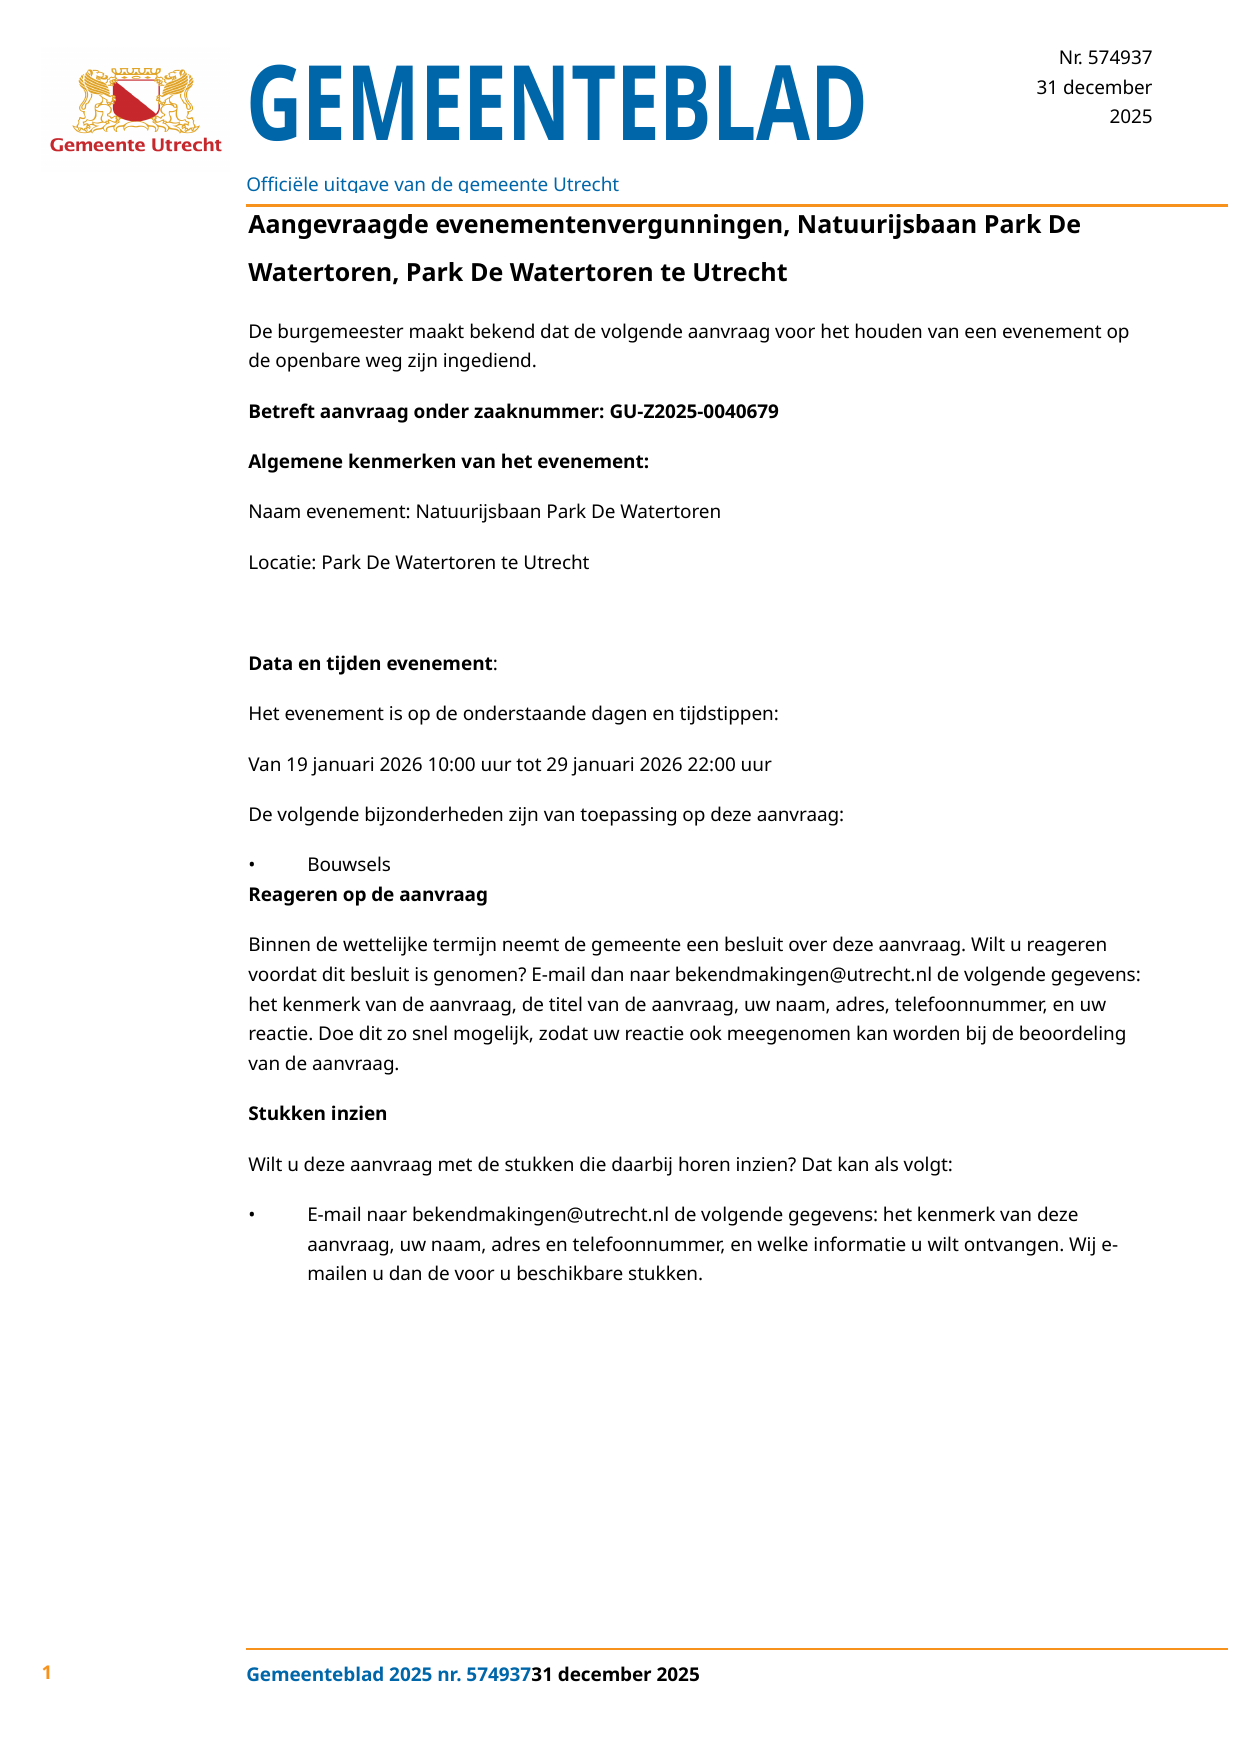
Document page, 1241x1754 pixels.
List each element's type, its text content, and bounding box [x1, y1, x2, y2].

text Binnen de wettelijke termijn neemt de gemeente een besluit over deze aanvraag. Wilt u reageren voordat dit besluit is genomen? E-mail dan naar bekendmakingen@utrecht.nl de volgende gegevens: het kenmerk van de aanvraag, de titel van de aanvraag, uw naam, adres, telefoonnummer, en uw reactie. Doe dit zo snel mogelijk, zodat uw reactie ook meegenomen kan worden bij de beoordeling van de aanvraag. [248, 932, 1152, 1076]
text Algemene kenmerken van het evenement: [248, 448, 1152, 474]
text Betreft aanvraag onder zaaknummer: GU-Z2025-0040679 [248, 398, 1152, 424]
text Wilt u deze aanvraag met de stukken die daarbij horen inzien? Dat kan als volgt: [248, 1151, 1152, 1177]
text Stukken inzien [248, 1100, 1152, 1126]
text De burgemeester maakt bekend dat de volgende aanvraag voor het houden van een evenement op de openbare weg zijn ingediend. [248, 318, 1152, 373]
text Locatie: Park De Watertoren te Utrecht [248, 549, 1152, 575]
text Het evenement is op de onderstaande dagen en tijdstippen: [248, 700, 1152, 726]
text De volgende bijzonderheden zijn van toepassing op deze aanvraag: [248, 801, 1152, 827]
picture [41, 47, 231, 172]
text Aangevraagde evenementenvergunningen, Natuurijsbaan Park De Watertoren, Park De Watertoren te Utrecht [248, 207, 1152, 288]
text Data en tijden evenement: [248, 650, 1152, 676]
text Naam evenement: Natuurijsbaan Park De Watertoren [248, 499, 1152, 524]
text Reageren op de aanvraag [248, 881, 1152, 907]
list E-mail naar bekendmakingen@utrecht.nl de volgende gegevens: het kenmerk van deze aanvraag, uw naam, adres en telefoonnummer, en welke informatie u wilt ontvangen. Wij e-mailen u dan de voor u beschikbare stukken. [248, 1201, 1152, 1286]
text Van 19 januari 2026 10:00 uur tot 29 januari 2026 22:00 uur [248, 751, 1152, 777]
list Bouwsels [248, 852, 1152, 877]
